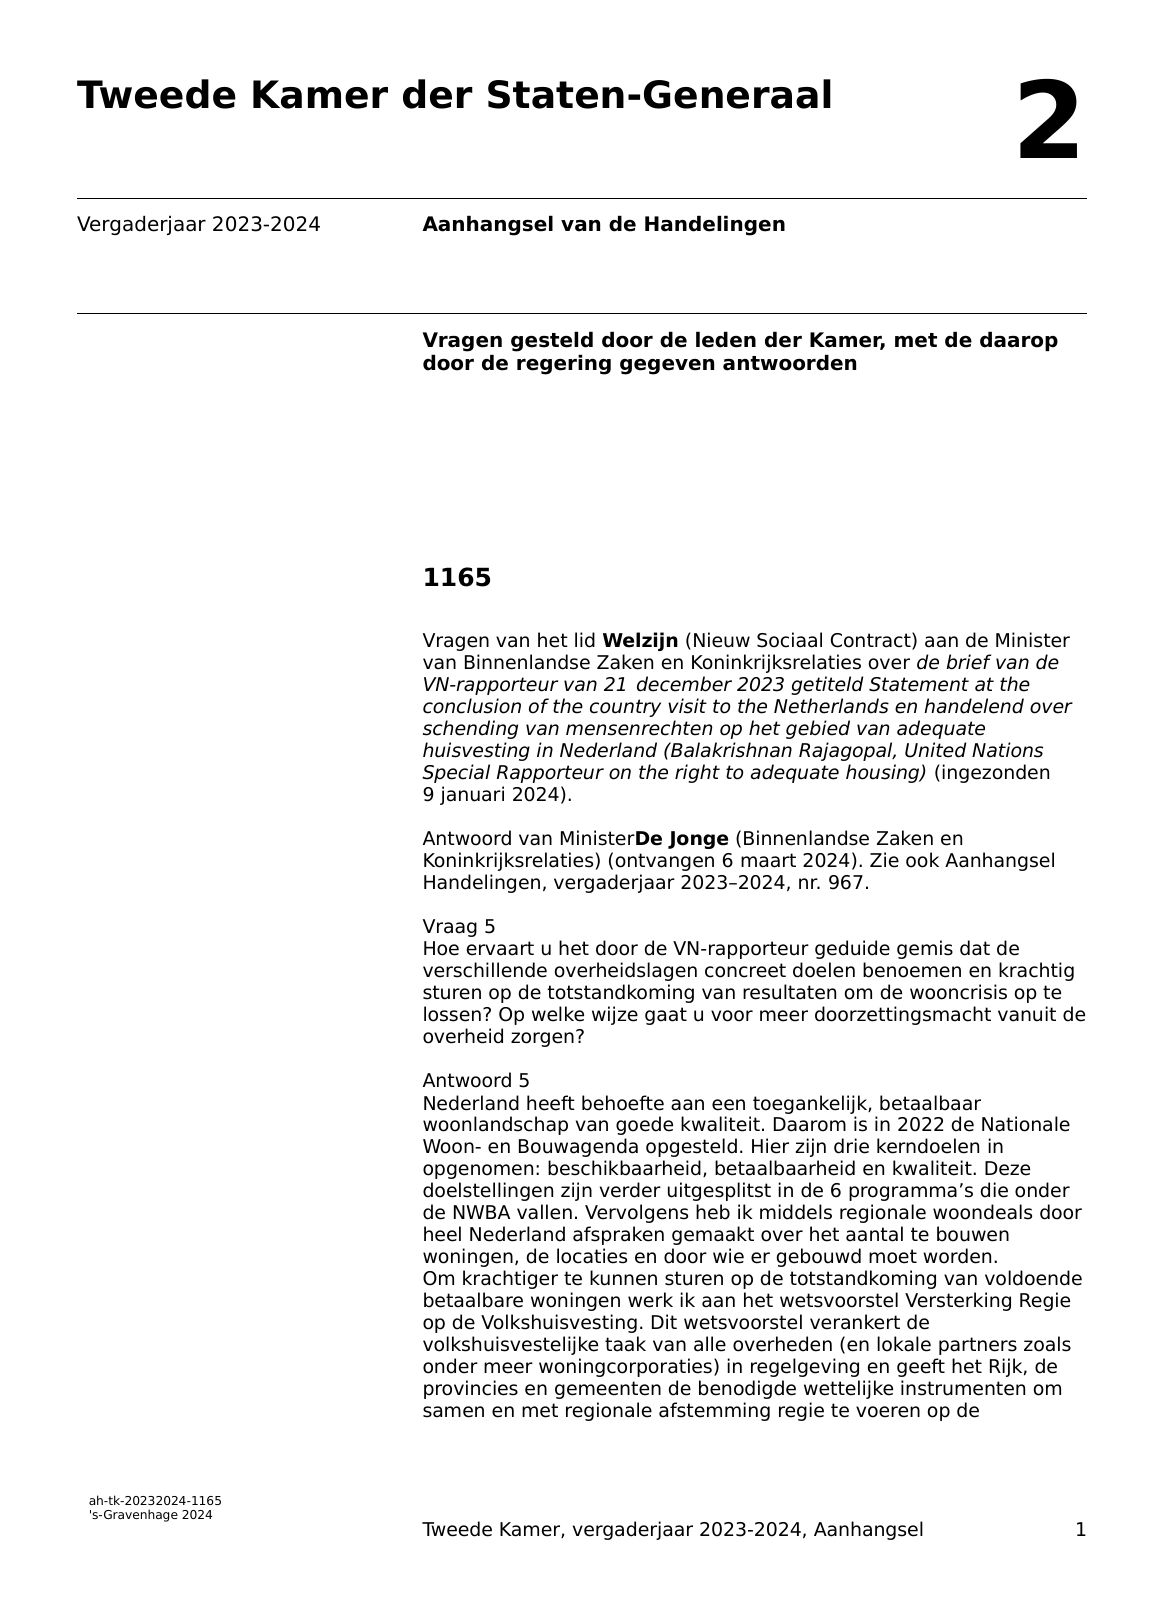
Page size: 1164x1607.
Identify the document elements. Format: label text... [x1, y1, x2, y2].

table_header Tweede Kamer der Staten-Generaal [77, 59, 886, 198]
text Nederland heeft behoefte aan een toegankelijk, betaalbaar woonlandschap van goede kwaliteit. Daarom is in 2022 de Nationale Woon- en Bouwagenda opgesteld. Hier zijn drie kerndoelen in opgenomen: beschikbaarheid, betaalbaarheid en kwaliteit. Deze doelstellingen zijn verder uitgesplitst in de 6 programma’s die onder de NWBA vallen. Vervolgens heb ik middels regionale woondeals door heel Nederland afspraken gemaakt over het aantal te bouwen woningen, de locaties en door wie er gebouwd moet worden. [422, 1092, 1087, 1268]
text Antwoord van MinisterDe Jonge (Binnenlandse Zaken en Koninkrijksrelaties) (ontvangen 6 maart 2024). Zie ook Aanhangsel Handelingen, vergaderjaar 2023–2024, nr. 967. [422, 828, 1087, 894]
text 1165 [422, 563, 1087, 592]
table_cell [77, 314, 422, 375]
table_cell Vragen gesteld door de leden der Kamer, met de daarop door de regering gegeven antwoorden [422, 314, 1087, 375]
text Vragen van het lid Welzijn (Nieuw Sociaal Contract) aan de Minister van Binnenlandse Zaken en Koninkrijksrelaties over de brief van de VN-rapporteur van 21 december 2023 getiteld Statement at the conclusion of the country visit to the Netherlands en handelend over schending van mensenrechten op het gebied van adequate huisvesting in Nederland (Balakrishnan Rajagopal, United Nations Special Rapporteur on the right to adequate housing) (ingezonden 9 januari 2024). [422, 630, 1087, 806]
table_header 2 [886, 59, 1087, 198]
text Om krachtiger te kunnen sturen op de totstandkoming van voldoende betaalbare woningen werk ik aan het wetsvoorstel Versterking Regie op de Volkshuisvesting. Dit wetsvoorstel verankert de volkshuisvestelijke taak van alle overheden (en lokale partners zoals onder meer woningcorporaties) in regelgeving en geeft het Rijk, de provincies en gemeenten de benodigde wettelijke instrumenten om samen en met regionale afstemming regie te voeren op de [422, 1268, 1087, 1422]
text 's-Gravenhage 2024 [88, 1508, 323, 1522]
text Vraag 5 [422, 916, 1087, 938]
text ah-tk-20232024-1165 [88, 1494, 323, 1508]
table_cell Vergaderjaar 2023-2024 [77, 199, 422, 313]
text Hoe ervaart u het door de VN-rapporteur geduide gemis dat de verschillende overheidslagen concreet doelen benoemen en krachtig sturen op de totstandkoming van resultaten om de wooncrisis op te lossen? Op welke wijze gaat u voor meer doorzettingsmacht vanuit de overheid zorgen? [422, 938, 1087, 1048]
table_cell Aanhangsel van de Handelingen [422, 199, 1087, 313]
text Antwoord 5 [422, 1070, 1087, 1092]
